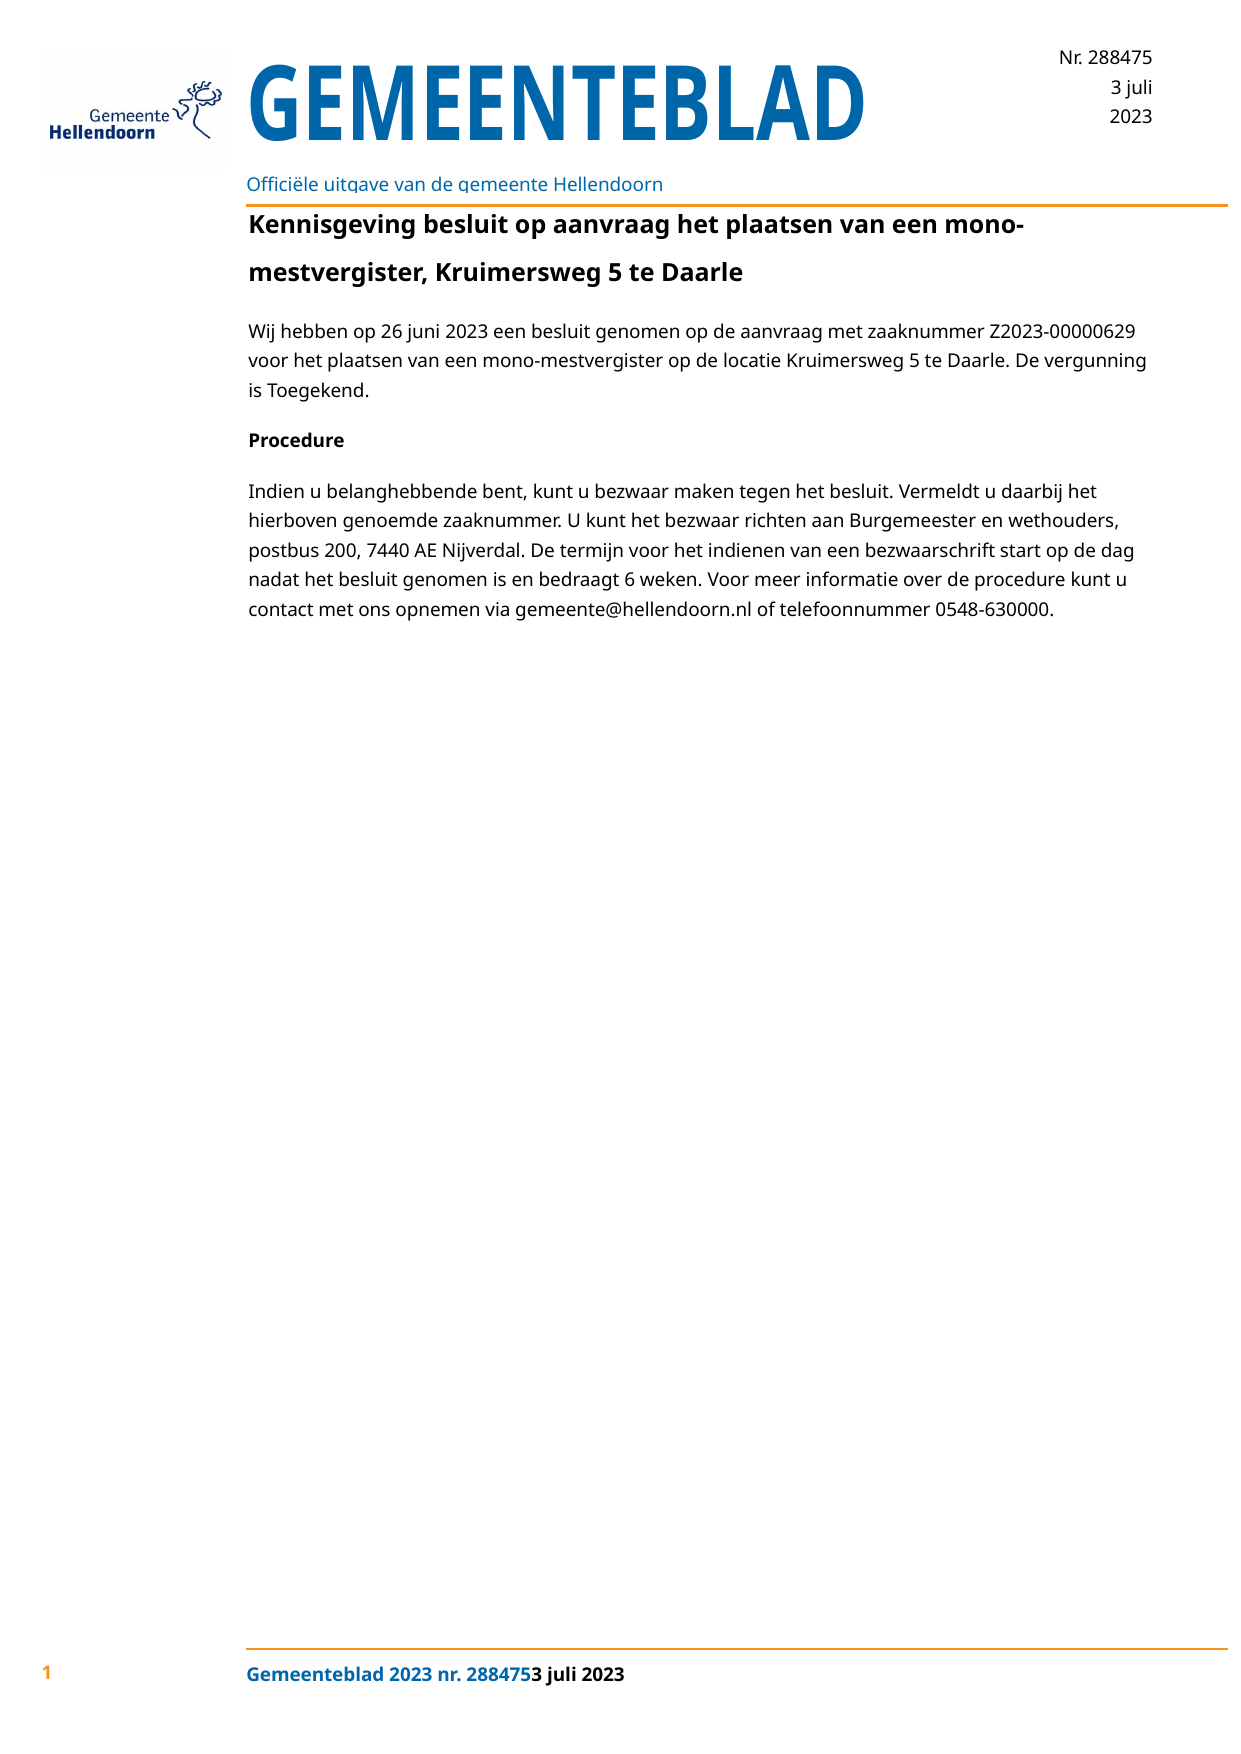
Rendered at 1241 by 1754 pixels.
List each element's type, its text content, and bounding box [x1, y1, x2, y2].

picture [41, 47, 231, 172]
text Indien u belanghebbende bent, kunt u bezwaar maken tegen het besluit. Vermeldt u daarbij het hierboven genoemde zaaknummer. U kunt het bezwaar richten aan Burgemeester en wethouders, postbus 200, 7440 AE Nijverdal. De termijn voor het indienen van een bezwaarschrift start op de dag nadat het besluit genomen is en bedraagt 6 weken. Voor meer informatie over de procedure kunt u contact met ons opnemen via gemeente@hellendoorn.nl of telefoonnummer 0548-630000. [248, 478, 1152, 622]
text Procedure [248, 427, 1152, 453]
text Wij hebben op 26 juni 2023 een besluit genomen op de aanvraag met zaaknummer Z2023-00000629 voor het plaatsen van een mono-mestvergister op de locatie Kruimersweg 5 te Daarle. De vergunning is Toegekend. [248, 318, 1152, 403]
text Kennisgeving besluit op aanvraag het plaatsen van een mono-mestvergister, Kruimersweg 5 te Daarle [248, 207, 1152, 288]
